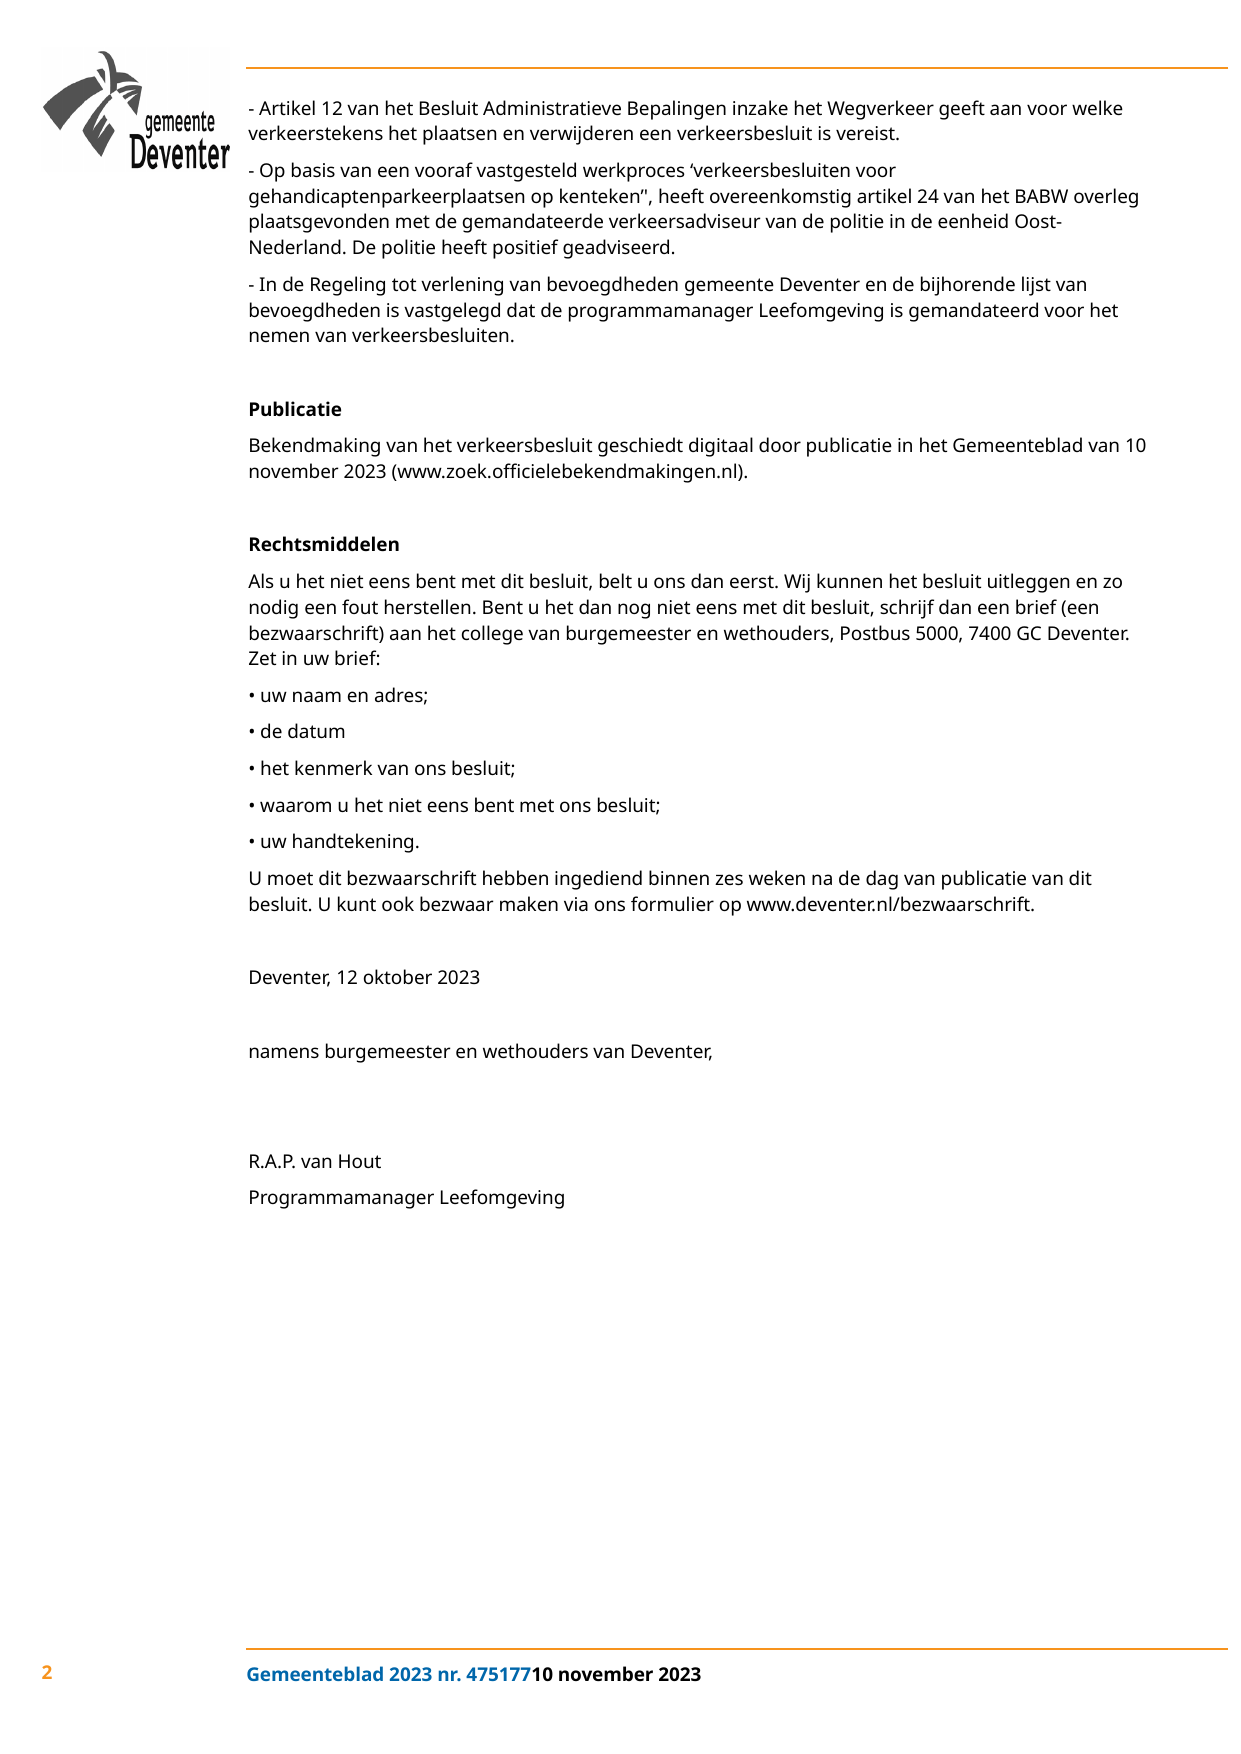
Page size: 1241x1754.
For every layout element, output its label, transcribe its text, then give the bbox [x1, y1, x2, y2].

text namens burgemeester en wethouders van Deventer, [248, 1038, 1152, 1063]
text • het kenmerk van ons besluit; [248, 755, 1152, 781]
picture [41, 47, 231, 172]
text R.A.P. van Hout [248, 1148, 1152, 1173]
text • uw naam en adres; [248, 682, 1152, 708]
text • de datum [248, 719, 1152, 744]
text • waarom u het niet eens bent met ons besluit; [248, 792, 1152, 818]
text - In de Regeling tot verlening van bevoegdheden gemeente Deventer en de bijhorende lijst van bevoegdheden is vastgelegd dat de programmamanager Leefomgeving is gemandateerd voor het nemen van verkeersbesluiten. [248, 271, 1152, 348]
text - Artikel 12 van het Besluit Administratieve Bepalingen inzake het Wegverkeer geeft aan voor welke verkeerstekens het plaatsen en verwijderen een verkeersbesluit is vereist. [248, 95, 1152, 146]
text U moet dit bezwaarschrift hebben ingediend binnen zes weken na de dag van publicatie van dit besluit. U kunt ook bezwaar maken via ons formulier op www.deventer.nl/bezwaarschrift. [248, 865, 1152, 917]
text - Op basis van een vooraf vastgesteld werkproces ‘verkeersbesluiten voor gehandicaptenparkeerplaatsen op kenteken’', heeft overeenkomstig artikel 24 van het BABW overleg plaatsgevonden met de gemandateerde verkeersadviseur van de politie in de eenheid Oost-Nederland. De politie heeft positief geadviseerd. [248, 157, 1152, 260]
text • uw handtekening. [248, 829, 1152, 854]
text Als u het niet eens bent met dit besluit, belt u ons dan eerst. Wij kunnen het besluit uitleggen en zo nodig een fout herstellen. Bent u het dan nog niet eens met dit besluit, schrijf dan een brief (een bezwaarschrift) aan het college van burgemeester en wethouders, Postbus 5000, 7400 GC Deventer. Zet in uw brief: [248, 568, 1152, 671]
text Publicatie [248, 396, 1152, 422]
text Rechtsmiddelen [248, 532, 1152, 557]
text Deventer, 12 oktober 2023 [248, 964, 1152, 990]
text Programmamanager Leefomgeving [248, 1184, 1152, 1210]
text Bekendmaking van het verkeersbesluit geschiedt digitaal door publicatie in het Gemeenteblad van 10 november 2023 (www.zoek.officielebekendmakingen.nl). [248, 432, 1152, 484]
